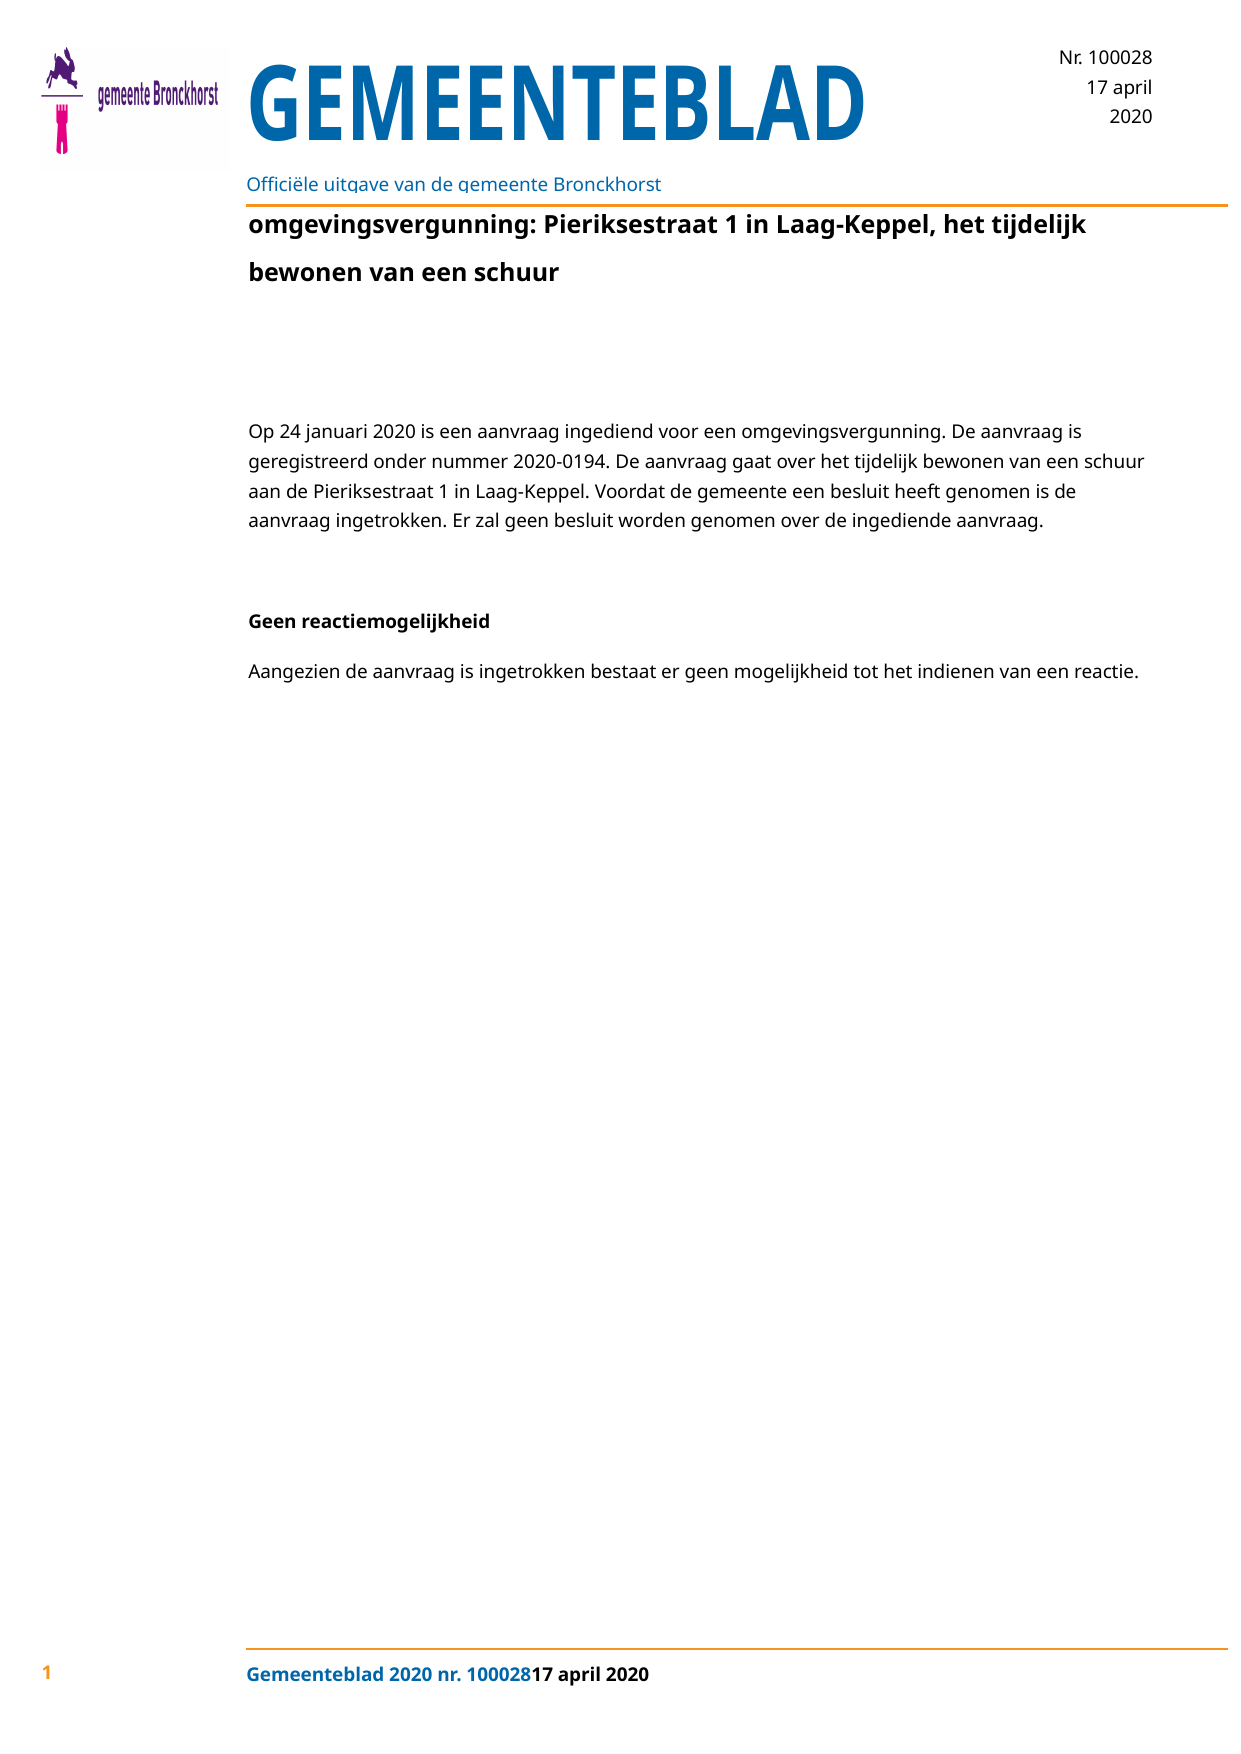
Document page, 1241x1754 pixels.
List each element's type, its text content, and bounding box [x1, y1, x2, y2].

text Op 24 januari 2020 is een aanvraag ingediend voor een omgevingsvergunning. De aanvraag is geregistreerd onder nummer 2020-0194. De aanvraag gaat over het tijdelijk bewonen van een schuur aan de Pieriksestraat 1 in Laag-Keppel. Voordat de gemeente een besluit heeft genomen is de aanvraag ingetrokken. Er zal geen besluit worden genomen over de ingediende aanvraag. [248, 419, 1152, 533]
picture [41, 47, 231, 172]
text Aangezien de aanvraag is ingetrokken bestaat er geen mogelijkheid tot het indienen van een reactie. [248, 659, 1152, 684]
text Geen reactiemogelijkheid [248, 608, 1152, 634]
text omgevingsvergunning: Pieriksestraat 1 in Laag-Keppel, het tijdelijk bewonen van een schuur [248, 207, 1152, 288]
